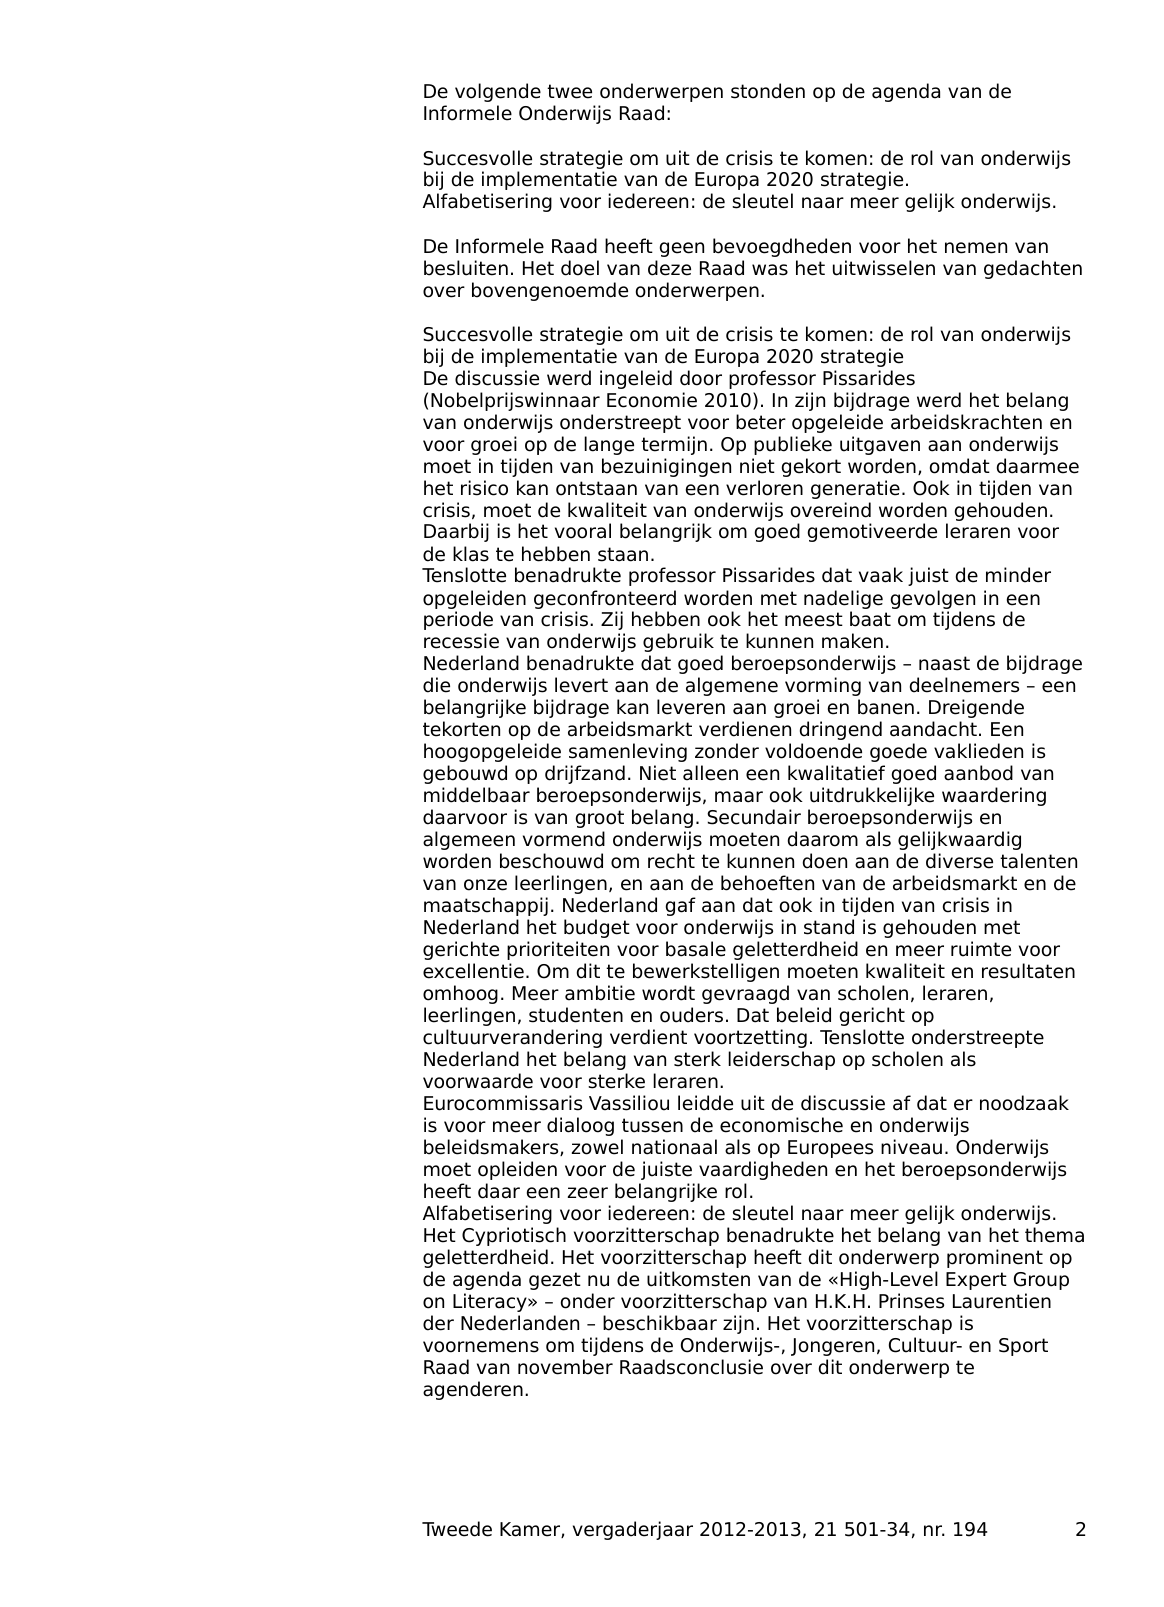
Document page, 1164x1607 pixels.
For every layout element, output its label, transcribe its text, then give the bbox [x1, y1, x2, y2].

text De volgende twee onderwerpen stonden op de agenda van de Informele Onderwijs Raad: [422, 81, 1087, 125]
text Succesvolle strategie om uit de crisis te komen: de rol van onderwijs bij de implementatie van de Europa 2020 strategie [422, 324, 1087, 368]
text Nederland benadrukte dat goed beroepsonderwijs – naast de bijdrage die onderwijs levert aan de algemene vorming van deelnemers – een belangrijke bijdrage kan leveren aan groei en banen. Dreigende tekorten op de arbeidsmarkt verdienen dringend aandacht. Een hoogopgeleide samenleving zonder voldoende goede vaklieden is gebouwd op drijfzand. Niet alleen een kwalitatief goed aanbod van middelbaar beroepsonderwijs, maar ook uitdrukkelijke waardering daarvoor is van groot belang. Secundair beroepsonderwijs en algemeen vormend onderwijs moeten daarom als gelijkwaardig worden beschouwd om recht te kunnen doen aan de diverse talenten van onze leerlingen, en aan de behoeften van de arbeidsmarkt en de maatschappij. Nederland gaf aan dat ook in tijden van crisis in Nederland het budget voor onderwijs in stand is gehouden met gerichte prioriteiten voor basale geletterdheid en meer ruimte voor excellentie. Om dit te bewerkstelligen moeten kwaliteit en resultaten omhoog. Meer ambitie wordt gevraagd van scholen, leraren, leerlingen, studenten en ouders. Dat beleid gericht op cultuurverandering verdient voortzetting. Tenslotte onderstreepte Nederland het belang van sterk leiderschap op scholen als voorwaarde voor sterke leraren. [422, 653, 1087, 1093]
text Het Cypriotisch voorzitterschap benadrukte het belang van het thema geletterdheid. Het voorzitterschap heeft dit onderwerp prominent op de agenda gezet nu de uitkomsten van de «High-Level Expert Group on Literacy» – onder voorzitterschap van H.K.H. Prinses Laurentien der Nederlanden – beschikbaar zijn. Het voorzitterschap is voornemens om tijdens de Onderwijs-, Jongeren, Cultuur- en Sport Raad van november Raadsconclusie over dit onderwerp te agenderen. [422, 1225, 1087, 1401]
text Tenslotte benadrukte professor Pissarides dat vaak juist de minder opgeleiden geconfronteerd worden met nadelige gevolgen in een periode van crisis. Zij hebben ook het meest baat om tijdens de recessie van onderwijs gebruik te kunnen maken. [422, 565, 1087, 653]
text Alfabetisering voor iedereen: de sleutel naar meer gelijk onderwijs. [422, 1203, 1087, 1225]
text De Informele Raad heeft geen bevoegdheden voor het nemen van besluiten. Het doel van deze Raad was het uitwisselen van gedachten over bovengenoemde onderwerpen. [422, 236, 1087, 301]
text De discussie werd ingeleid door professor Pissarides (Nobelprijswinnaar Economie 2010). In zijn bijdrage werd het belang van onderwijs onderstreept voor beter opgeleide arbeidskrachten en voor groei op de lange termijn. Op publieke uitgaven aan onderwijs moet in tijden van bezuinigingen niet gekort worden, omdat daarmee het risico kan ontstaan van een verloren generatie. Ook in tijden van crisis, moet de kwaliteit van onderwijs overeind worden gehouden. Daarbij is het vooral belangrijk om goed gemotiveerde leraren voor de klas te hebben staan. [422, 368, 1087, 565]
text Succesvolle strategie om uit de crisis te komen: de rol van onderwijs bij de implementatie van de Europa 2020 strategie. [422, 147, 1087, 191]
text Eurocommissaris Vassiliou leidde uit de discussie af dat er noodzaak is voor meer dialoog tussen de economische en onderwijs beleidsmakers, zowel nationaal als op Europees niveau. Onderwijs moet opleiden voor de juiste vaardigheden en het beroepsonderwijs heeft daar een zeer belangrijke rol. [422, 1093, 1087, 1203]
text Alfabetisering voor iedereen: de sleutel naar meer gelijk onderwijs. [422, 191, 1087, 213]
